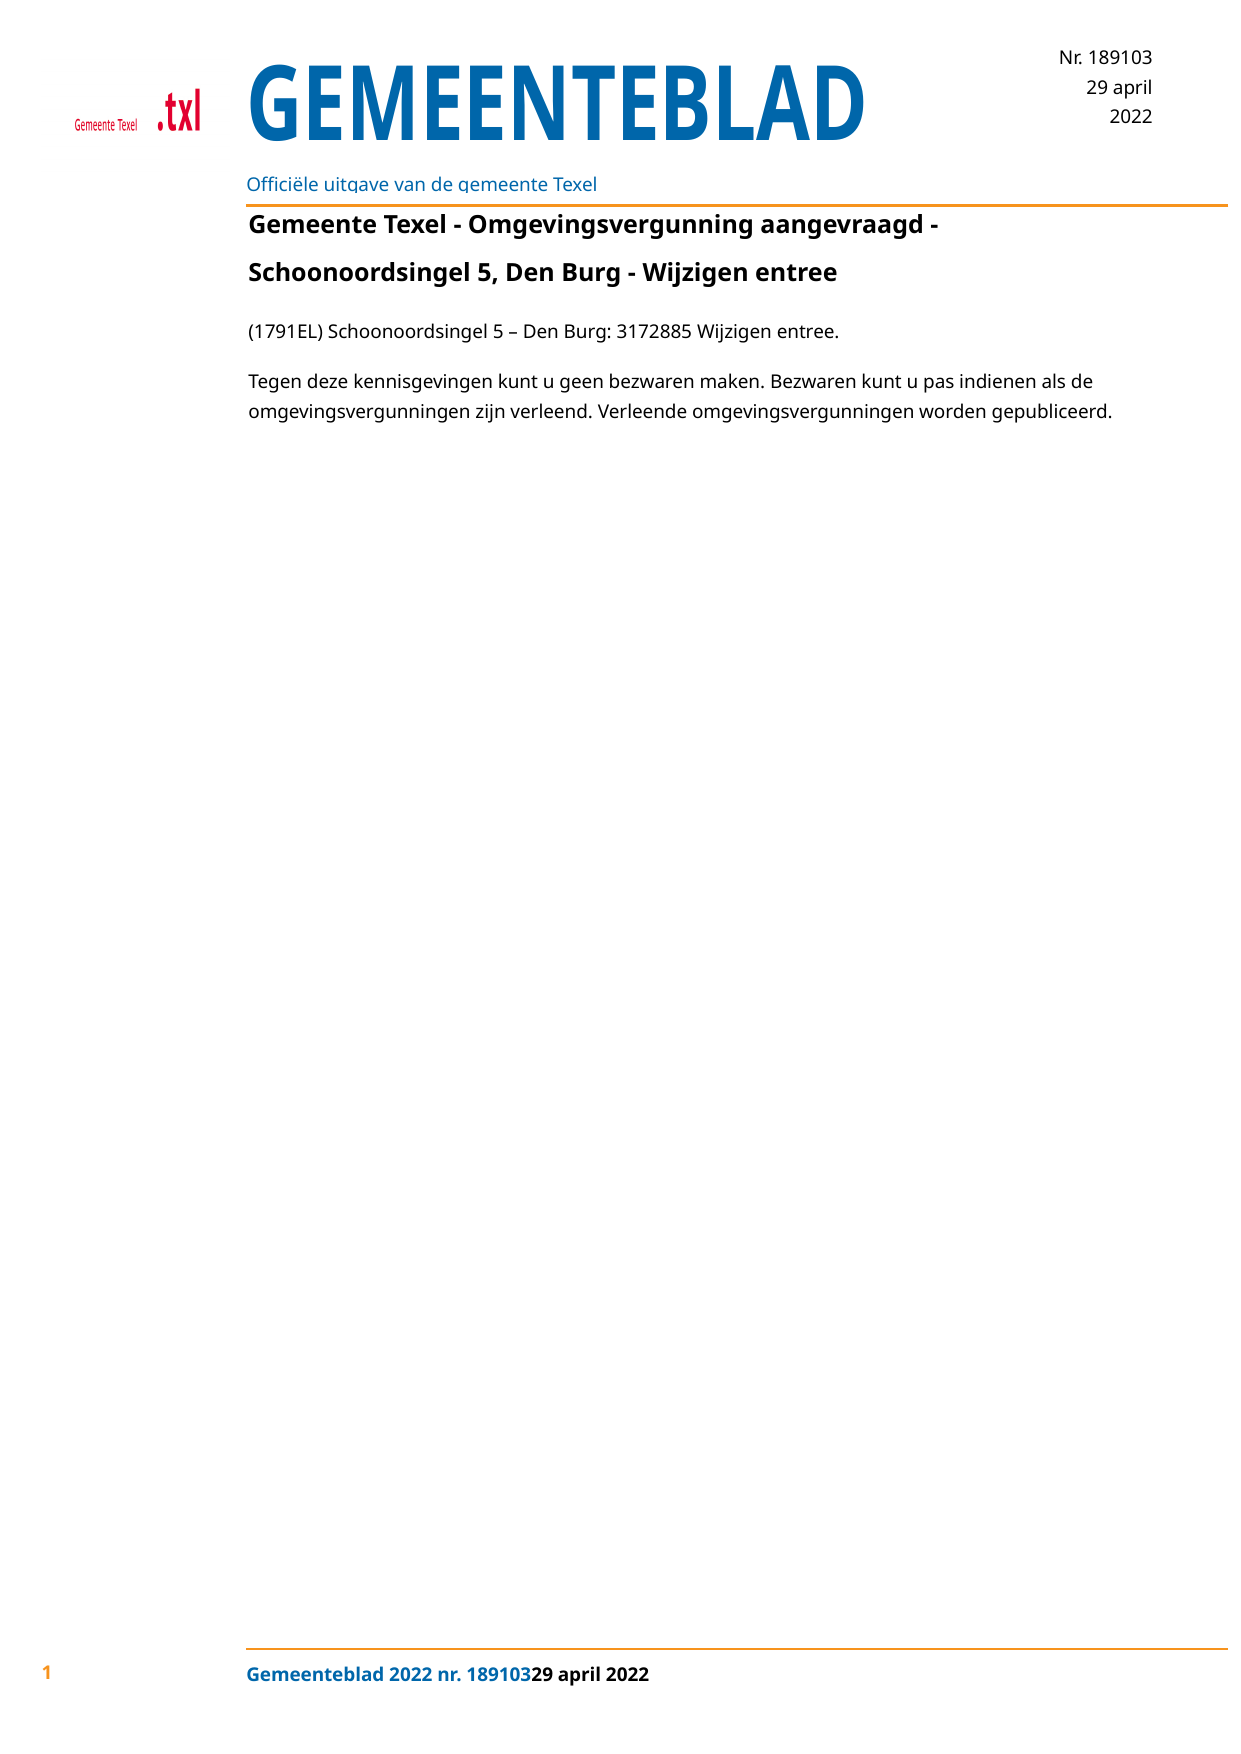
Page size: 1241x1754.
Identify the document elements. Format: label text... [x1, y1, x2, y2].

text Gemeente Texel - Omgevingsvergunning aangevraagd - Schoonoordsingel 5, Den Burg - Wijzigen entree [248, 207, 1152, 288]
picture [41, 47, 231, 172]
text (1791EL) Schoonoordsingel 5 – Den Burg: 3172885 Wijzigen entree. [248, 318, 1152, 344]
text Tegen deze kennisgevingen kunt u geen bezwaren maken. Bezwaren kunt u pas indienen als de omgevingsvergunningen zijn verleend. Verleende omgevingsvergunningen worden gepubliceerd. [248, 368, 1152, 424]
